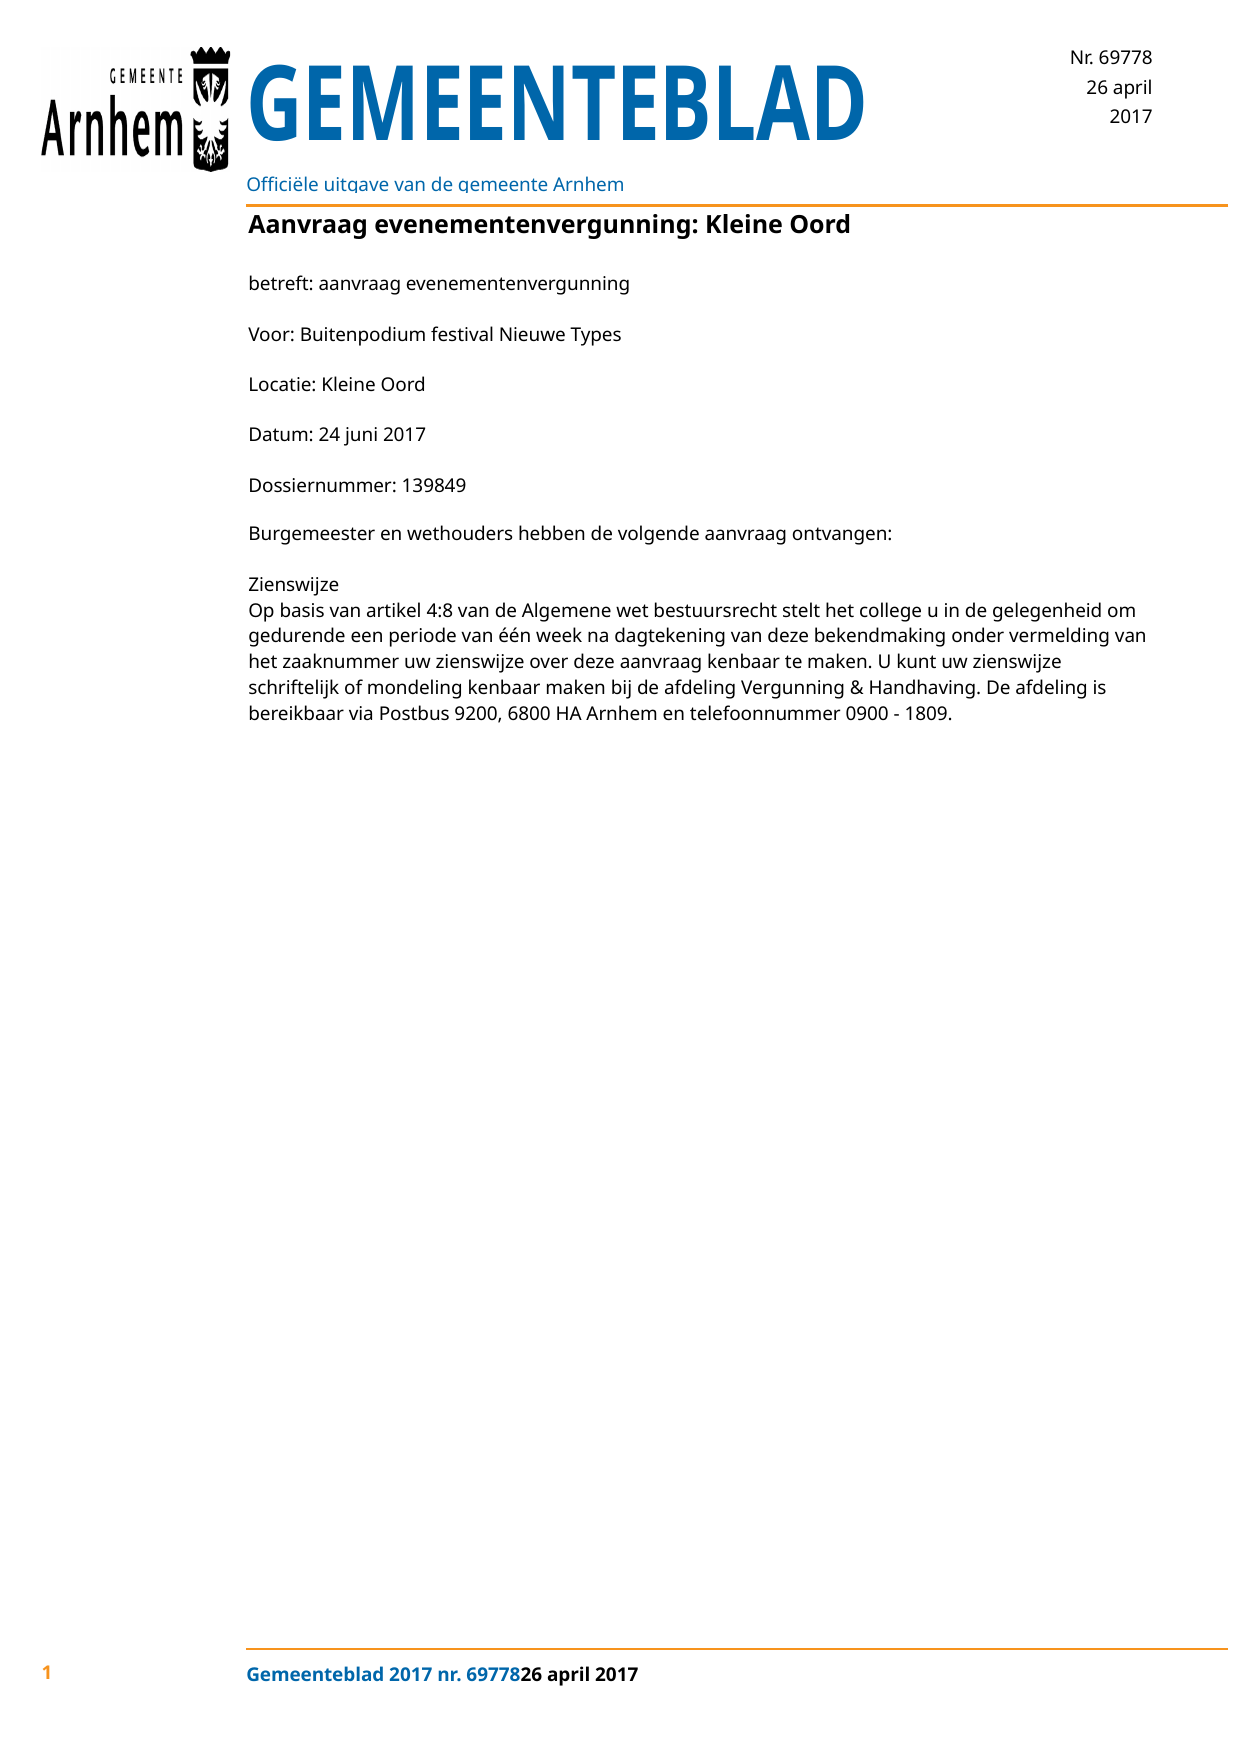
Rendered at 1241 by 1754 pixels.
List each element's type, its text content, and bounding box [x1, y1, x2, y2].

text Locatie: Kleine Oord [248, 371, 1152, 397]
text Voor: Buitenpodium festival Nieuwe Types [248, 321, 1152, 346]
text Op basis van artikel 4:8 van de Algemene wet bestuursrecht stelt het college u in de gelegenheid om gedurende een periode van één week na dagtekening van deze bekendmaking onder vermelding van het zaaknummer uw zienswijze over deze aanvraag kenbaar te maken. U kunt uw zienswijze schriftelijk of mondeling kenbaar maken bij de afdeling Vergunning & Handhaving. De afdeling is bereikbaar via Postbus 9200, 6800 HA Arnhem en telefoonnummer 0900 - 1809. [248, 597, 1152, 726]
text Datum: 24 juni 2017 [248, 422, 1152, 447]
text Burgemeester en wethouders hebben de volgende aanvraag ontvangen: [248, 520, 1152, 546]
text Dossiernummer: 139849 [248, 472, 1152, 498]
text Zienswijze [248, 571, 1152, 597]
picture [41, 47, 231, 172]
text Aanvraag evenementenvergunning: Kleine Oord [248, 207, 1152, 241]
text betreft: aanvraag evenementenvergunning [248, 270, 1152, 296]
